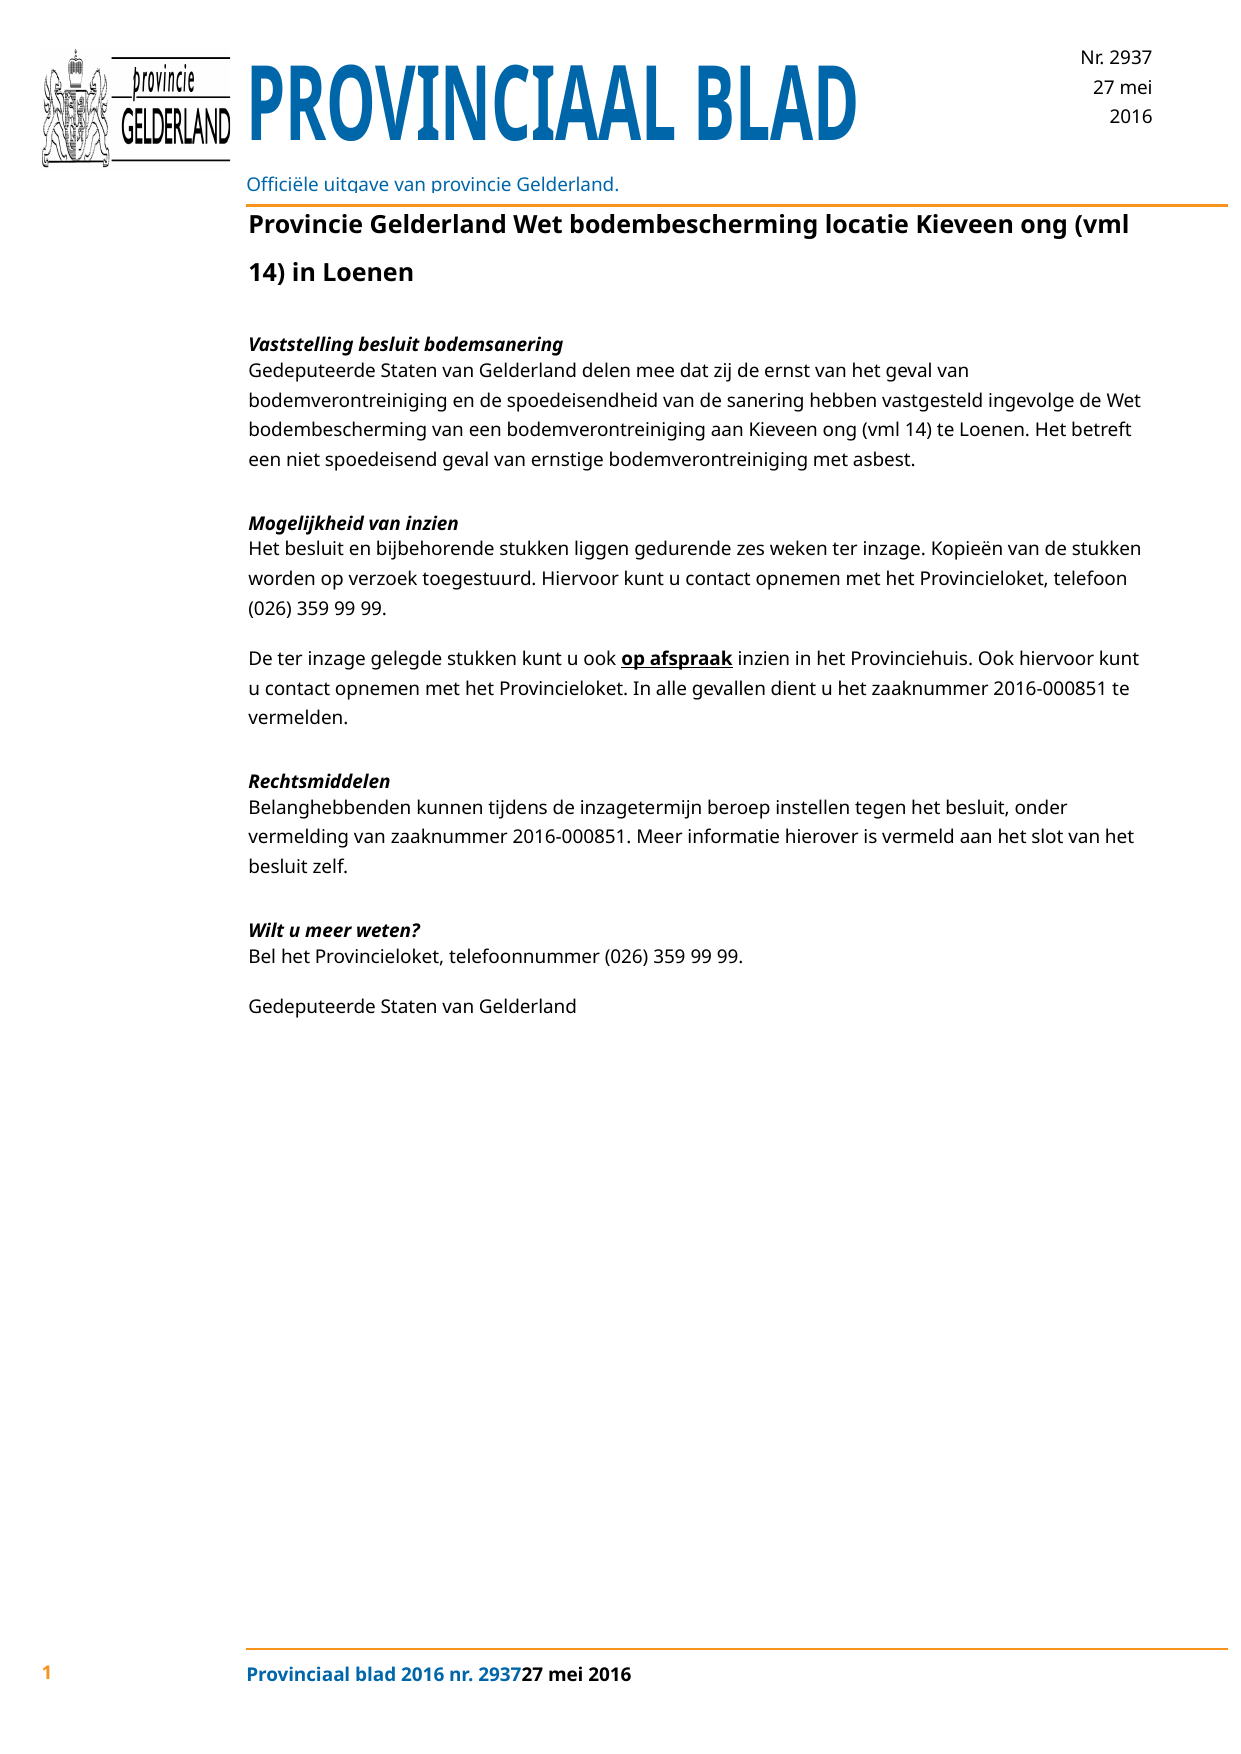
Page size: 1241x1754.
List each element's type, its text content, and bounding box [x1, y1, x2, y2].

text Wilt u meer weten? [248, 917, 1152, 943]
text Mogelijkheid van inzien [248, 510, 1152, 536]
text Provincie Gelderland Wet bodembescherming locatie Kieveen ong (vml 14) in Loenen [248, 207, 1152, 288]
picture [41, 47, 231, 172]
text Vaststelling besluit bodemsanering [248, 331, 1152, 357]
text Bel het Provincieloket, telefoonnummer (026) 359 99 99. [248, 943, 1152, 969]
text Gedeputeerde Staten van Gelderland [248, 993, 1152, 1019]
text Rechtsmiddelen [248, 768, 1152, 794]
text Het besluit en bijbehorende stukken liggen gedurende zes weken ter inzage. Kopieën van de stukken worden op verzoek toegestuurd. Hiervoor kunt u contact opnemen met het Provincieloket, telefoon (026) 359 99 99. [248, 536, 1152, 621]
text Gedeputeerde Staten van Gelderland delen mee dat zij de ernst van het geval van bodemverontreiniging en de spoedeisendheid van de sanering hebben vastgesteld ingevolge de Wet bodembescherming van een bodemverontreiniging aan Kieveen ong (vml 14) te Loenen. Het betreft een niet spoedeisend geval van ernstige bodemverontreiniging met asbest. [248, 357, 1152, 472]
text Belanghebbenden kunnen tijdens de inzagetermijn beroep instellen tegen het besluit, onder vermelding van zaaknummer 2016-000851. Meer informatie hierover is vermeld aan het slot van het besluit zelf. [248, 794, 1152, 879]
text De ter inzage gelegde stukken kunt u ook op afspraak inzien in het Provinciehuis. Ook hiervoor kunt u contact opnemen met het Provincieloket. In alle gevallen dient u het zaaknummer 2016-000851 te vermelden. [248, 645, 1152, 730]
